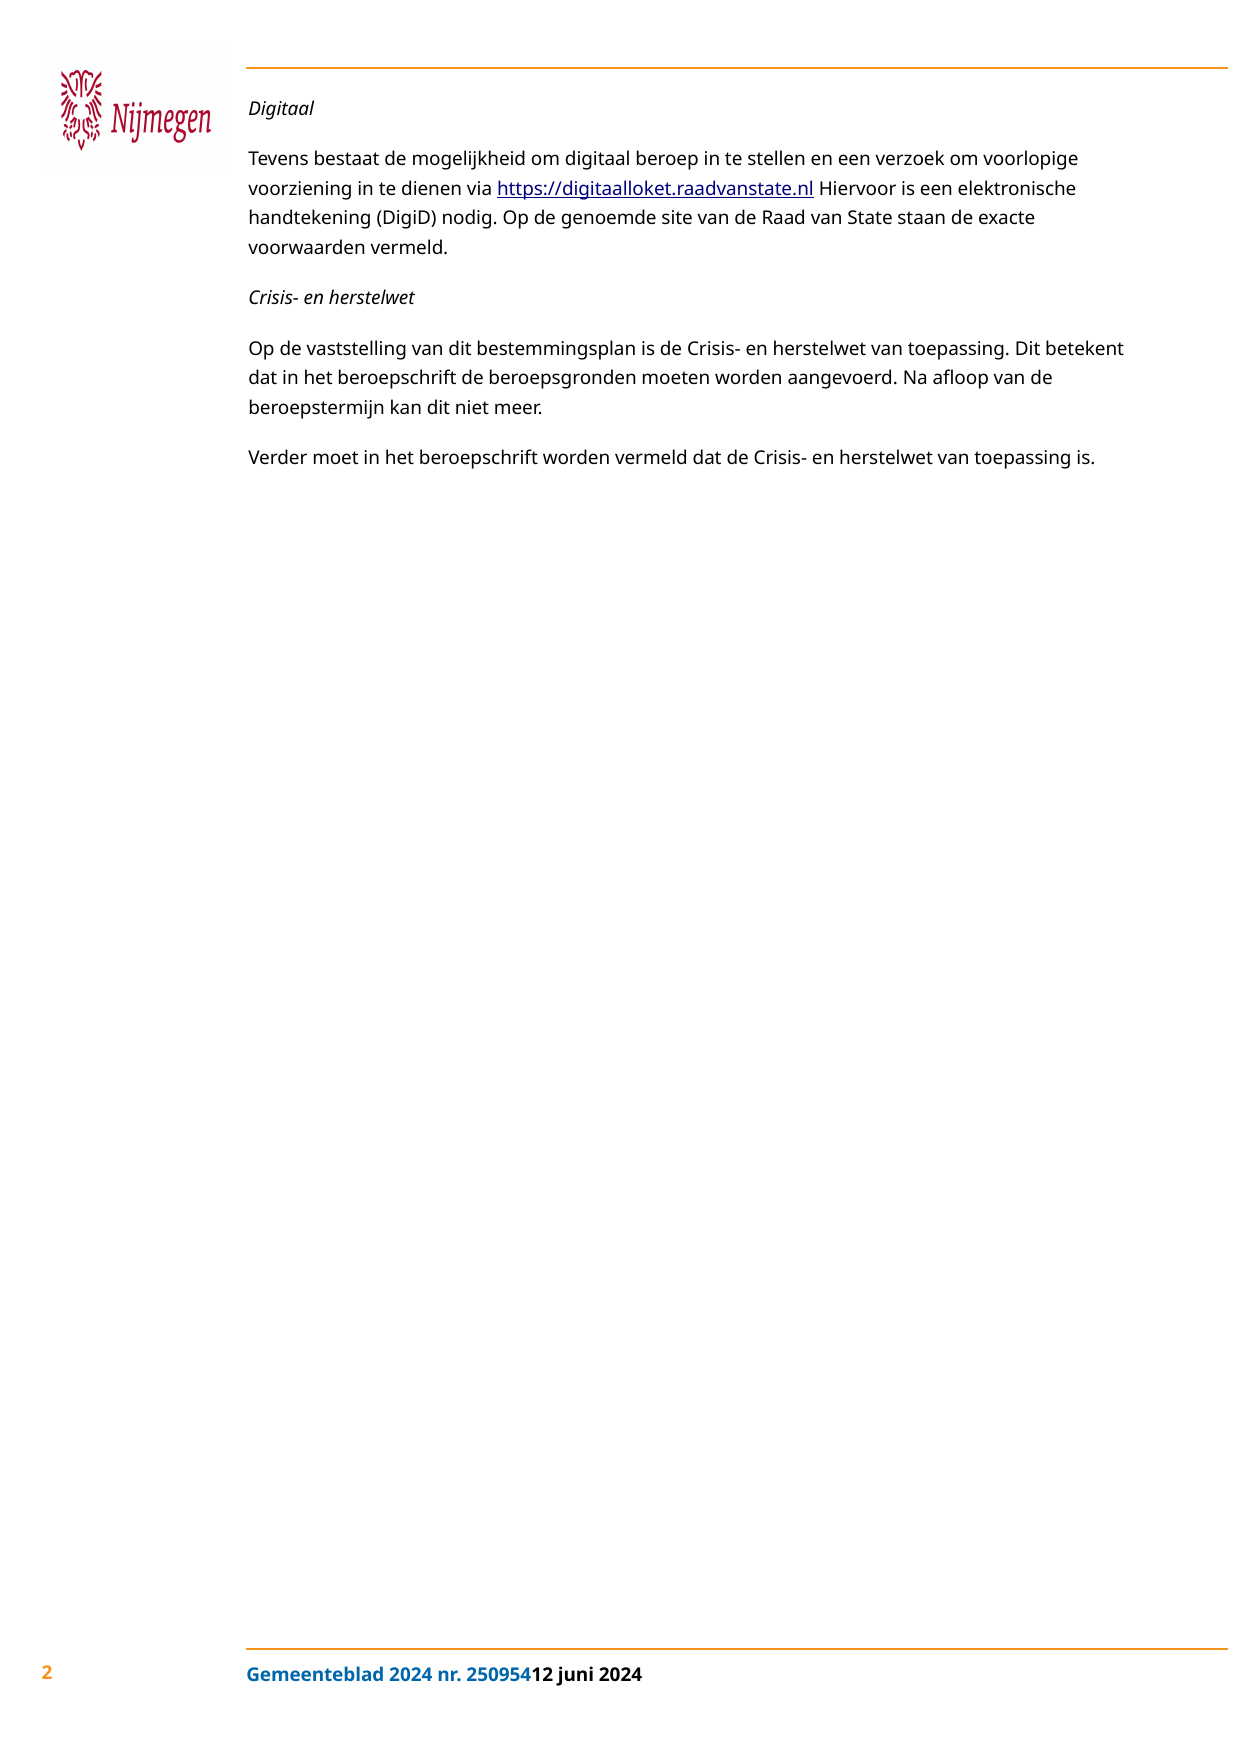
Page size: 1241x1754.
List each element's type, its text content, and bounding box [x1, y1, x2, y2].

text Op de vaststelling van dit bestemmingsplan is de Crisis- en herstelwet van toepassing. Dit betekent dat in het beroepschrift de beroepsgronden moeten worden aangevoerd. Na afloop van de beroepstermijn kan dit niet meer. [248, 335, 1152, 420]
text Verder moet in het beroepschrift worden vermeld dat de Crisis- en herstelwet van toepassing is. [248, 444, 1152, 470]
text Crisis- en herstelwet [248, 284, 1152, 310]
text Digitaal [248, 95, 1152, 121]
picture [41, 47, 231, 172]
text Tevens bestaat de mogelijkheid om digitaal beroep in te stellen en een verzoek om voorlopige voorziening in te dienen via https://digitaalloket.raadvanstate.nl Hiervoor is een elektronische handtekening (DigiD) nodig. Op de genoemde site van de Raad van State staan de exacte voorwaarden vermeld. [248, 145, 1152, 260]
